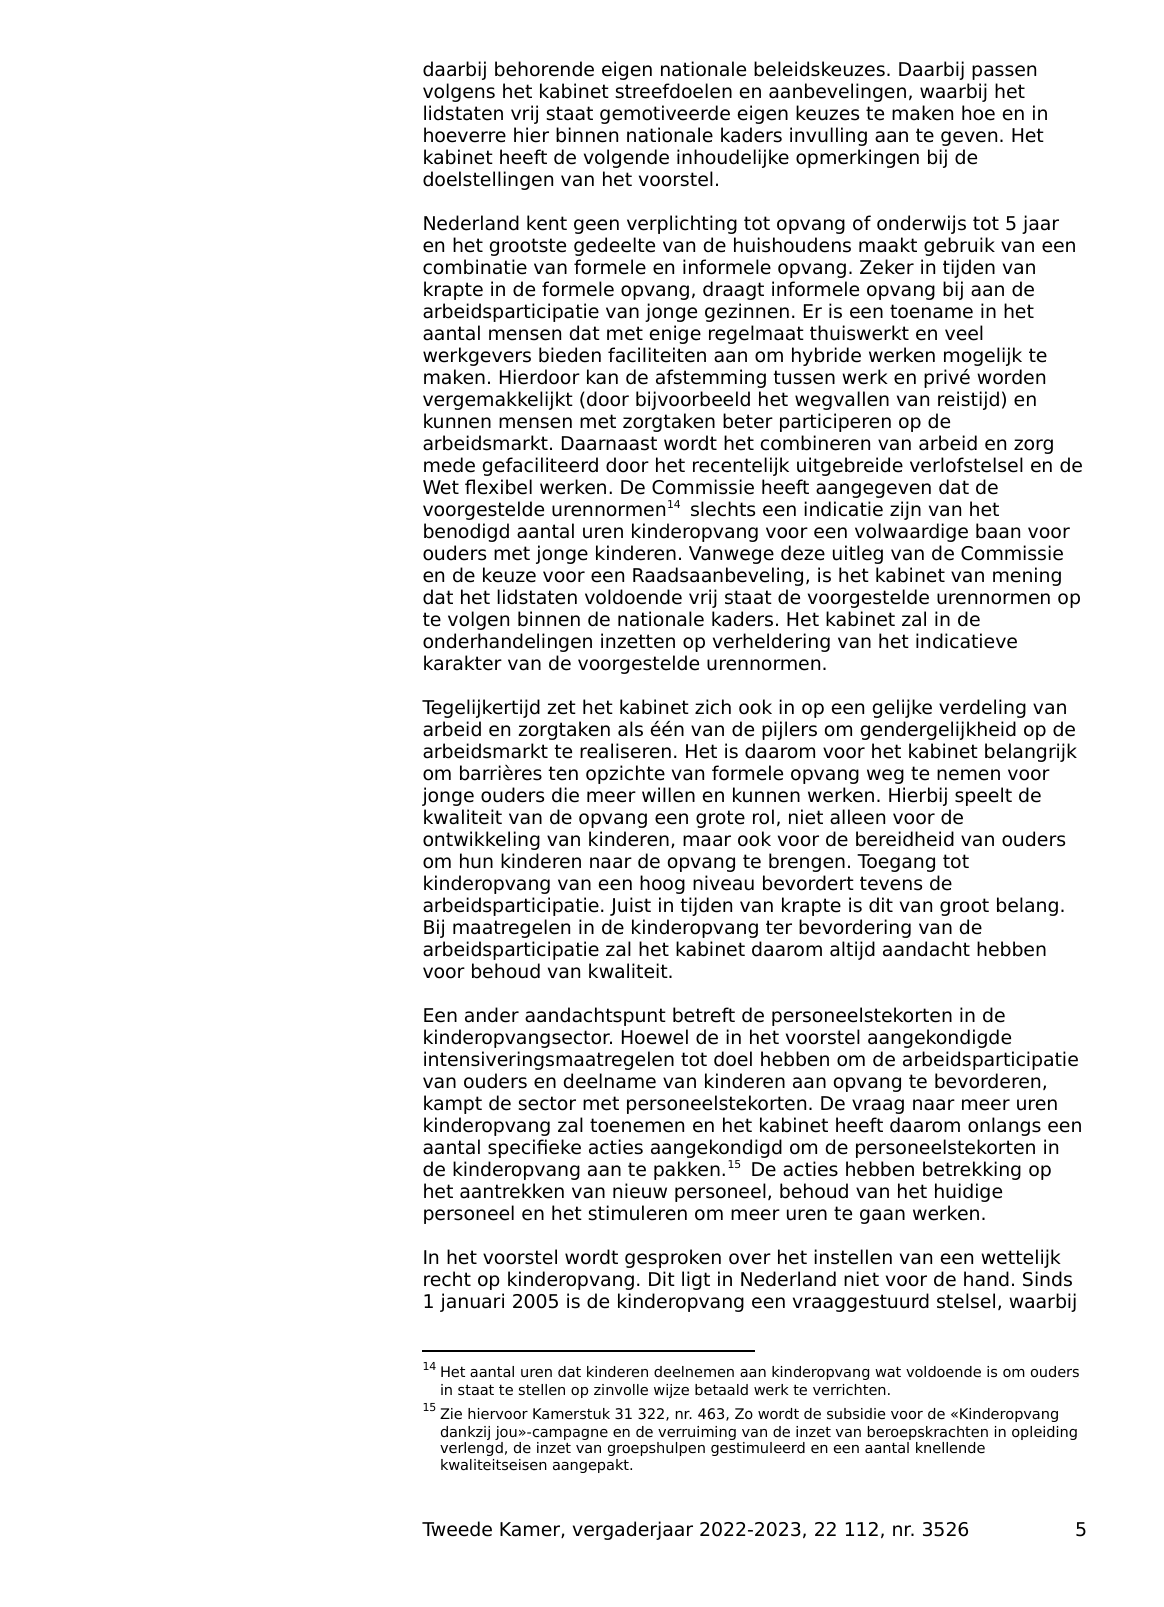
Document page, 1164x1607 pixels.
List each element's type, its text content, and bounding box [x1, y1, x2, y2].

text In het voorstel wordt gesproken over het instellen van een wettelijk recht op kinderopvang. Dit ligt in Nederland niet voor de hand. Sinds 1 januari 2005 is de kinderopvang een vraaggestuurd stelsel, waarbij [422, 1247, 1087, 1313]
text Het aantal uren dat kinderen deelnemen aan kinderopvang wat voldoende is om ouders in staat te stellen op zinvolle wijze betaald werk te verrichten. [422, 1360, 1087, 1399]
text Een ander aandachtspunt betreft de personeelstekorten in de kinderopvangsector. Hoewel de in het voorstel aangekondigde intensiveringsmaatregelen tot doel hebben om de arbeidsparticipatie van ouders en deelname van kinderen aan opvang te bevorderen, kampt de sector met personeelstekorten. De vraag naar meer uren kinderopvang zal toenemen en het kabinet heeft daarom onlangs een aantal specifieke acties aangekondigd om de personeelstekorten in de kinderopvang aan te pakken. De acties hebben betrekking op het aantrekken van nieuw personeel, behoud van het huidige personeel en het stimuleren om meer uren te gaan werken. [422, 1005, 1087, 1224]
text Nederland kent geen verplichting tot opvang of onderwijs tot 5 jaar en het grootste gedeelte van de huishoudens maakt gebruik van een combinatie van formele en informele opvang. Zeker in tijden van krapte in de formele opvang, draagt informele opvang bij aan de arbeidsparticipatie van jonge gezinnen. Er is een toename in het aantal mensen dat met enige regelmaat thuiswerkt en veel werkgevers bieden faciliteiten aan om hybride werken mogelijk te maken. Hierdoor kan de afstemming tussen werk en privé worden vergemakkelijkt (door bijvoorbeeld het wegvallen van reistijd) en kunnen mensen met zorgtaken beter participeren op de arbeidsmarkt. Daarnaast wordt het combineren van arbeid en zorg mede gefaciliteerd door het recentelijk uitgebreide verlofstelsel en de Wet flexibel werken. De Commissie heeft aangegeven dat de voorgestelde urennormen slechts een indicatie zijn van het benodigd aantal uren kinderopvang voor een volwaardige baan voor ouders met jonge kinderen. Vanwege deze uitleg van de Commissie en de keuze voor een Raadsaanbeveling, is het kabinet van mening dat het lidstaten voldoende vrij staat de voorgestelde urennormen op te volgen binnen de nationale kaders. Het kabinet zal in de onderhandelingen inzetten op verheldering van het indicatieve karakter van de voorgestelde urennormen. [422, 213, 1087, 675]
text daarbij behorende eigen nationale beleidskeuzes. Daarbij passen volgens het kabinet streefdoelen en aanbevelingen, waarbij het lidstaten vrij staat gemotiveerde eigen keuzes te maken hoe en in hoeverre hier binnen nationale kaders invulling aan te geven. Het kabinet heeft de volgende inhoudelijke opmerkingen bij de doelstellingen van het voorstel. [422, 59, 1087, 191]
text Zie hiervoor Kamerstuk 31 322, nr. 463, Zo wordt de subsidie voor de «Kinderopvang dankzij jou»-campagne en de verruiming van de inzet van beroepskrachten in opleiding verlengd, de inzet van groepshulpen gestimuleerd en een aantal knellende kwaliteitseisen aangepakt. [422, 1402, 1087, 1474]
text Tegelijkertijd zet het kabinet zich ook in op een gelijke verdeling van arbeid en zorgtaken als één van de pijlers om gendergelijkheid op de arbeidsmarkt te realiseren. Het is daarom voor het kabinet belangrijk om barrières ten opzichte van formele opvang weg te nemen voor jonge ouders die meer willen en kunnen werken. Hierbij speelt de kwaliteit van de opvang een grote rol, niet alleen voor de ontwikkeling van kinderen, maar ook voor de bereidheid van ouders om hun kinderen naar de opvang te brengen. Toegang tot kinderopvang van een hoog niveau bevordert tevens de arbeidsparticipatie. Juist in tijden van krapte is dit van groot belang. Bij maatregelen in de kinderopvang ter bevordering van de arbeidsparticipatie zal het kabinet daarom altijd aandacht hebben voor behoud van kwaliteit. [422, 697, 1087, 983]
